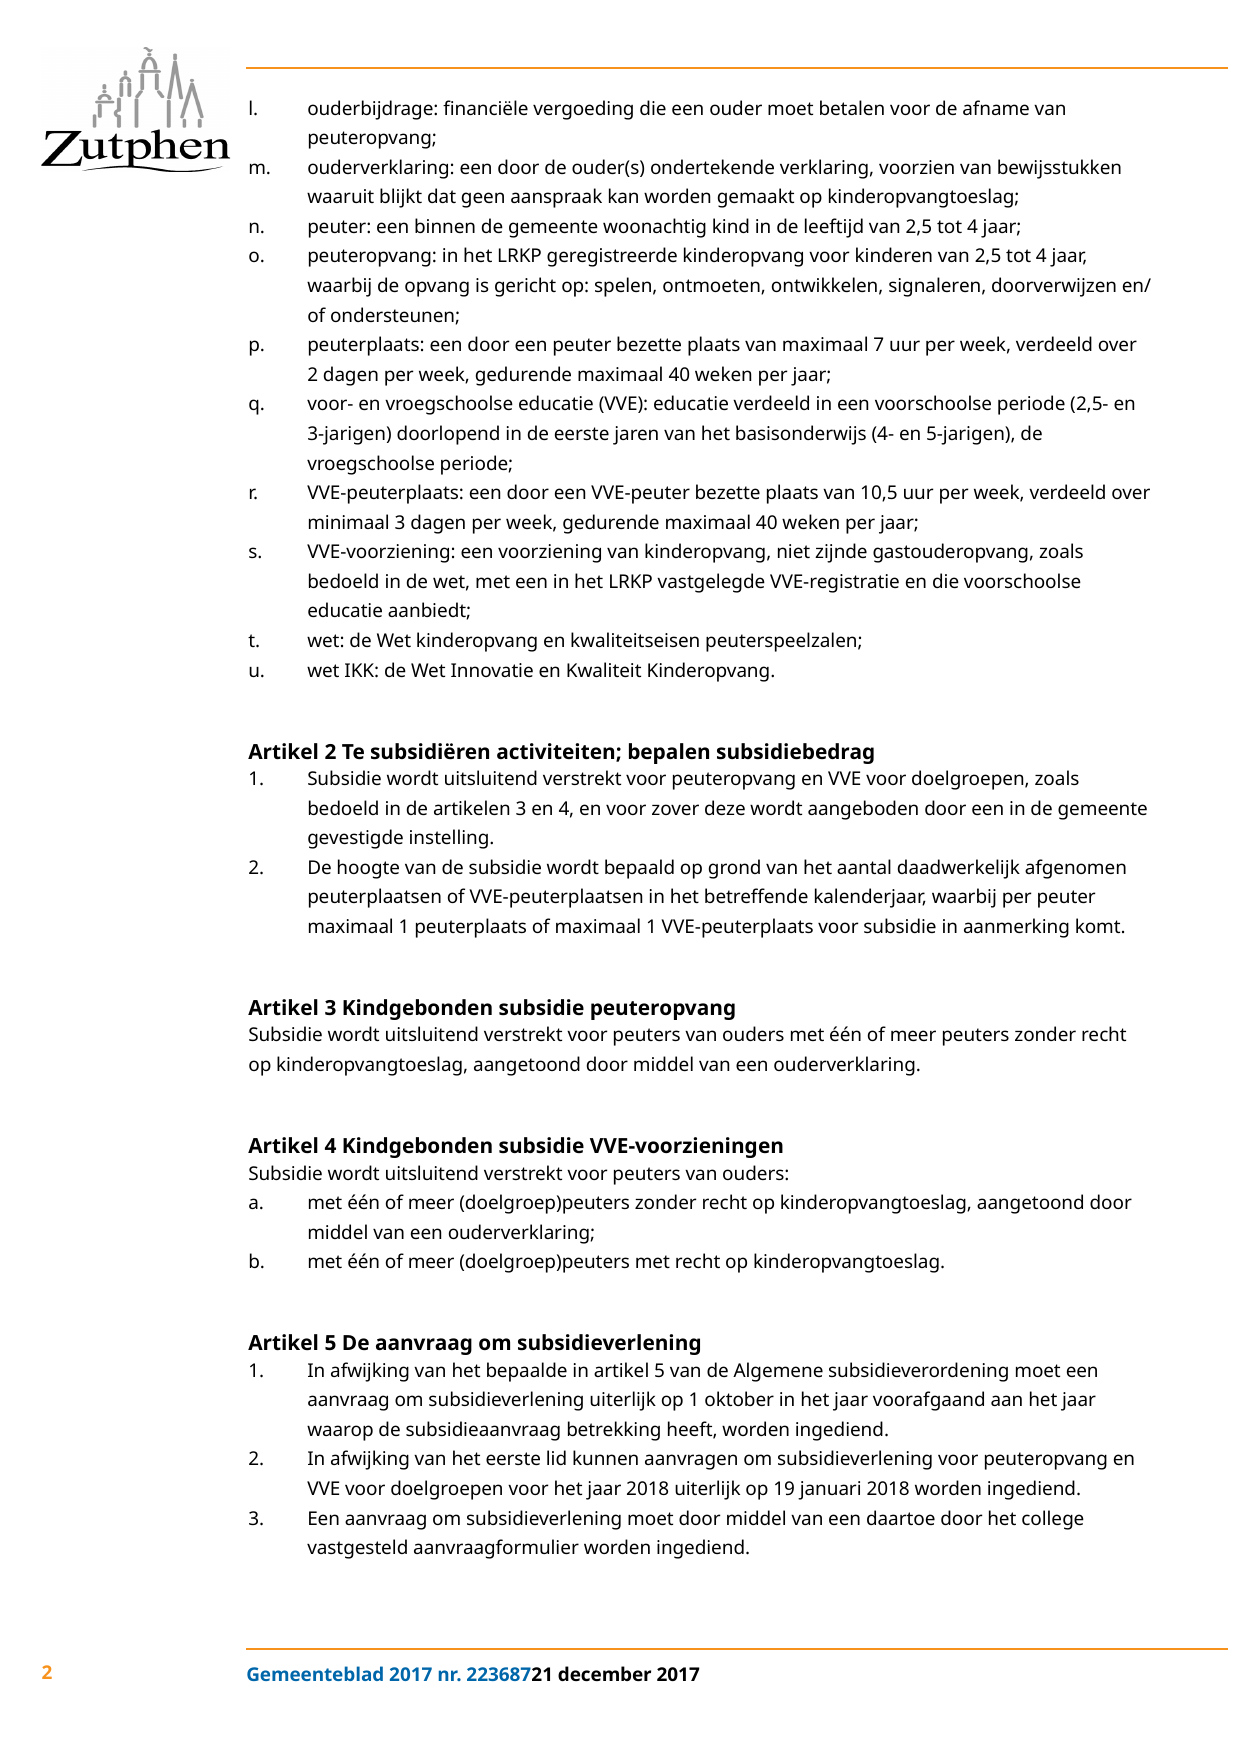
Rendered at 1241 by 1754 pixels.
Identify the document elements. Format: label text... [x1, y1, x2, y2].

text Artikel 3 Kindgebonden subsidie peuteropvang [248, 993, 1152, 1022]
list met één of meer (doelgroep)peuters zonder recht op kinderopvangtoeslag, aangetoond door middel van een ouderverklaring; [248, 1189, 1152, 1244]
list VVE-voorziening: een voorziening van kinderopvang, niet zijnde gastouderopvang, zoals bedoeld in de wet, met een in het LRKP vastgelegde VVE-registratie en die voorschoolse educatie aanbiedt; [248, 538, 1152, 623]
text Artikel 2 Te subsidiëren activiteiten; bepalen subsidiebedrag [248, 737, 1152, 765]
list De hoogte van de subsidie wordt bepaald op grond van het aantal daadwerkelijk afgenomen peuterplaatsen of VVE-peuterplaatsen in het betreffende kalenderjaar, waarbij per peuter maximaal 1 peuterplaats of maximaal 1 VVE-peuterplaats voor subsidie in aanmerking komt. [248, 854, 1152, 939]
list peuterplaats: een door een peuter bezette plaats van maximaal 7 uur per week, verdeeld over 2 dagen per week, gedurende maximaal 40 weken per jaar; [248, 331, 1152, 387]
text Subsidie wordt uitsluitend verstrekt voor peuters van ouders: [248, 1160, 1152, 1185]
picture [41, 47, 231, 172]
list wet IKK: de Wet Innovatie en Kwaliteit Kinderopvang. [248, 657, 1152, 683]
text Artikel 5 De aanvraag om subsidieverlening [248, 1328, 1152, 1357]
list In afwijking van het eerste lid kunnen aanvragen om subsidieverlening voor peuteropvang en VVE voor doelgroepen voor het jaar 2018 uiterlijk op 19 januari 2018 worden ingediend. [248, 1446, 1152, 1501]
list ouderbijdrage: financiële vergoeding die een ouder moet betalen voor de afname van peuteropvang; [248, 95, 1152, 150]
text Subsidie wordt uitsluitend verstrekt voor peuters van ouders met één of meer peuters zonder recht op kinderopvangtoeslag, aangetoond door middel van een ouderverklaring. [248, 1022, 1152, 1077]
list peuter: een binnen de gemeente woonachtig kind in de leeftijd van 2,5 tot 4 jaar; [248, 213, 1152, 239]
list met één of meer (doelgroep)peuters met recht op kinderopvangtoeslag. [248, 1248, 1152, 1274]
list In afwijking van het bepaalde in artikel 5 van de Algemene subsidieverordening moet een aanvraag om subsidieverlening uiterlijk op 1 oktober in het jaar voorafgaand aan het jaar waarop de subsidieaanvraag betrekking heeft, worden ingediend. [248, 1357, 1152, 1442]
list ouderverklaring: een door de ouder(s) ondertekende verklaring, voorzien van bewijsstukken waaruit blijkt dat geen aanspraak kan worden gemaakt op kinderopvangtoeslag; [248, 154, 1152, 209]
text Artikel 4 Kindgebonden subsidie VVE-voorzieningen [248, 1131, 1152, 1160]
list VVE-peuterplaats: een door een VVE-peuter bezette plaats van 10,5 uur per week, verdeeld over minimaal 3 dagen per week, gedurende maximaal 40 weken per jaar; [248, 479, 1152, 535]
list Subsidie wordt uitsluitend verstrekt voor peuteropvang en VVE voor doelgroepen, zoals bedoeld in de artikelen 3 en 4, en voor zover deze wordt aangeboden door een in de gemeente gevestigde instelling. [248, 765, 1152, 850]
list voor- en vroegschoolse educatie (VVE): educatie verdeeld in een voorschoolse periode (2,5- en 3-jarigen) doorlopend in de eerste jaren van het basisonderwijs (4- en 5-jarigen), de vroegschoolse periode; [248, 391, 1152, 476]
list Een aanvraag om subsidieverlening moet door middel van een daartoe door het college vastgesteld aanvraagformulier worden ingediend. [248, 1505, 1152, 1560]
list wet: de Wet kinderopvang en kwaliteitseisen peuterspeelzalen; [248, 627, 1152, 653]
list peuteropvang: in het LRKP geregistreerde kinderopvang voor kinderen van 2,5 tot 4 jaar, waarbij de opvang is gericht op: spelen, ontmoeten, ontwikkelen, signaleren, doorverwijzen en/ of ondersteunen; [248, 243, 1152, 328]
